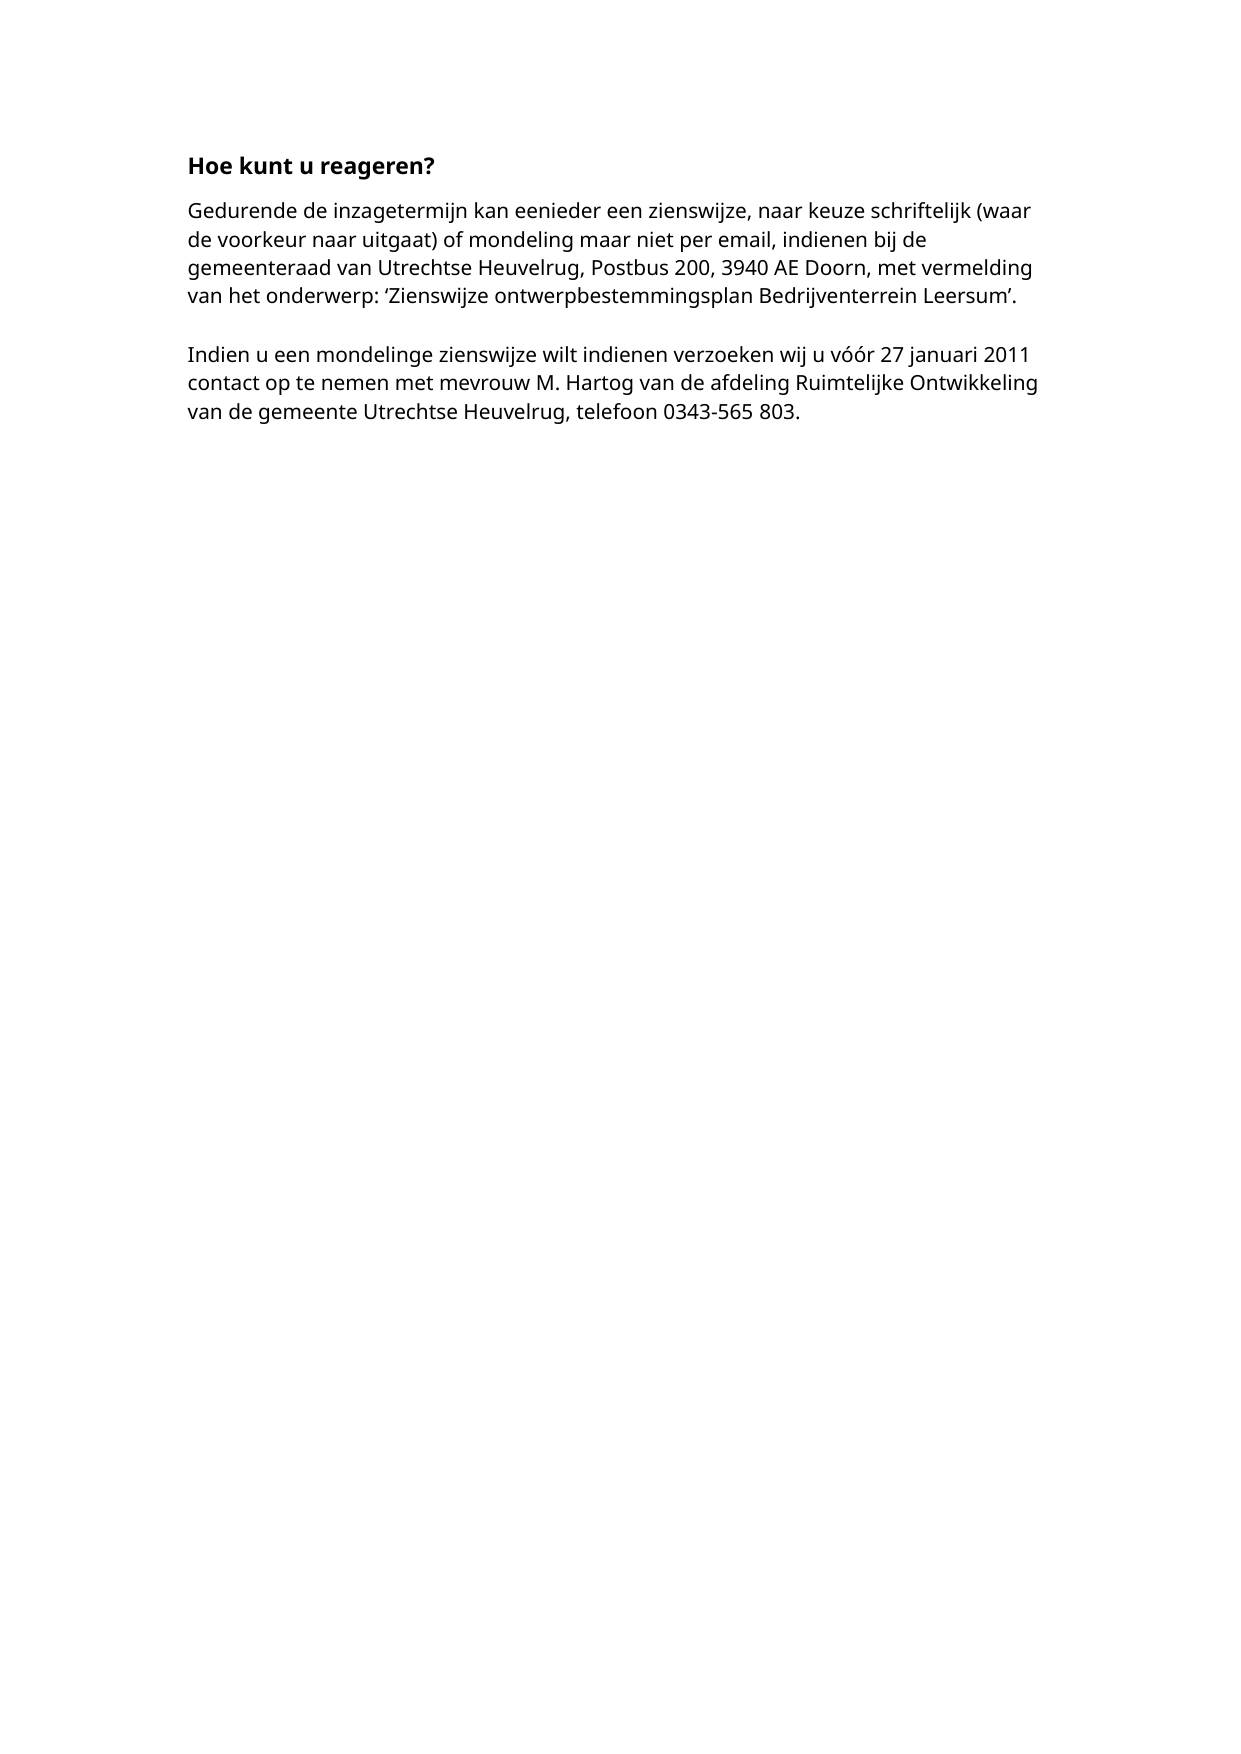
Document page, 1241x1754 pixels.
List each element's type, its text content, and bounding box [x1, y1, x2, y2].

text Indien u een mondelinge zienswijze wilt indienen verzoeken wij u vóór 27 januari 2011 contact op te nemen met mevrouw M. Hartog van de afdeling Ruimtelijke Ontwikkeling van de gemeente Utrechtse Heuvelrug, telefoon 0343-565 803. [187, 340, 1053, 425]
subtitle Hoe kunt u reageren? [187, 150, 1053, 181]
text Gedurende de inzagetermijn kan eenieder een zienswijze, naar keuze schriftelijk (waar de voorkeur naar uitgaat) of mondeling maar niet per email, indienen bij de gemeenteraad van Utrechtse Heuvelrug, Postbus 200, 3940 AE Doorn, met vermelding van het onderwerp: ‘Zienswijze ontwerpbestemmingsplan Bedrijventerrein Leersum’. [187, 196, 1053, 310]
